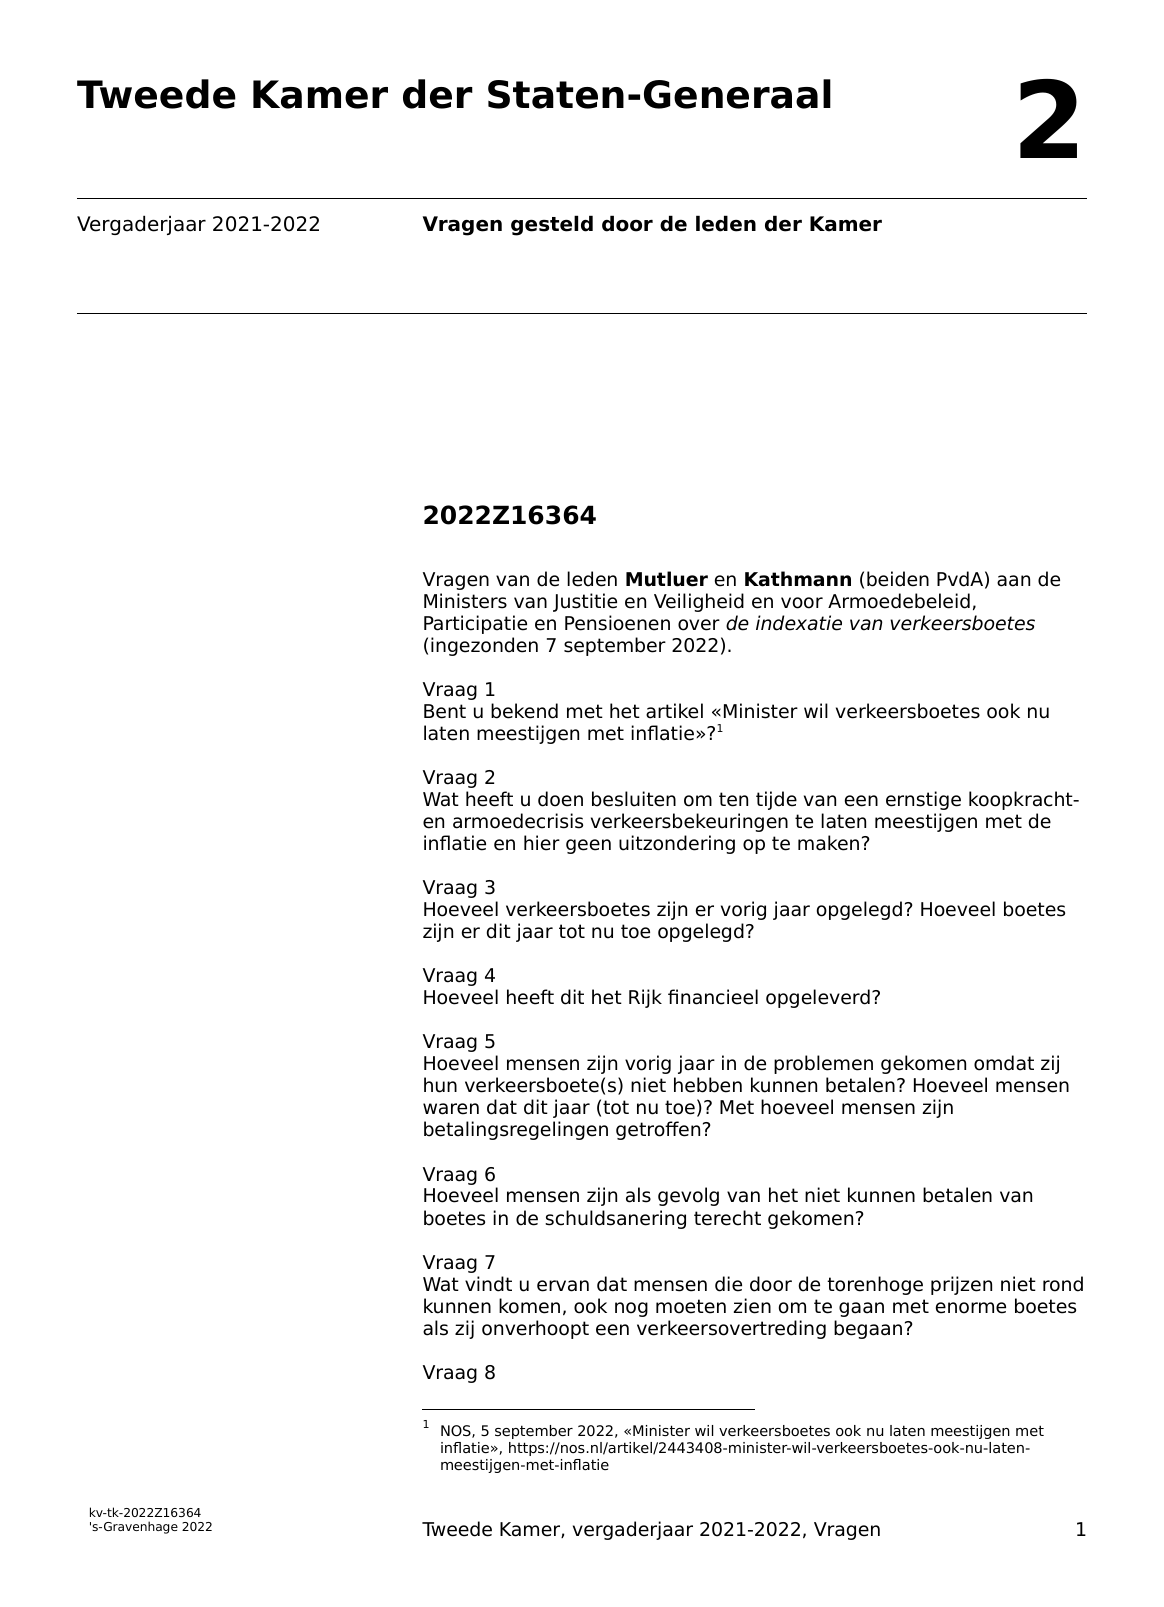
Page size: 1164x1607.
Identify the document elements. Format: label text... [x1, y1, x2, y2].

text Hoeveel verkeersboetes zijn er vorig jaar opgelegd? Hoeveel boetes zijn er dit jaar tot nu toe opgelegd? [422, 899, 1087, 943]
text Vraag 8 [422, 1362, 1087, 1384]
text Wat vindt u ervan dat mensen die door de torenhoge prijzen niet rond kunnen komen, ook nog moeten zien om te gaan met enorme boetes als zij onverhoopt een verkeersovertreding begaan? [422, 1273, 1087, 1339]
text NOS, 5 september 2022, «Minister wil verkeersboetes ook nu laten meestijgen met inflatie», https://nos.nl/artikel/2443408-minister-wil-verkeersboetes-ook-nu-laten-meestijgen-met-inflatie [422, 1418, 1087, 1474]
table_cell Vergaderjaar 2021-2022 [77, 199, 422, 313]
text Wat heeft u doen besluiten om ten tijde van een ernstige koopkracht- en armoedecrisis verkeersbekeuringen te laten meestijgen met de inflatie en hier geen uitzondering op te maken? [422, 789, 1087, 855]
table_header Tweede Kamer der Staten-Generaal [77, 59, 886, 198]
text Vraag 4 [422, 965, 1087, 987]
table_header 2 [886, 59, 1087, 198]
text Bent u bekend met het artikel «Minister wil verkeersboetes ook nu laten meestijgen met inflatie»? [422, 701, 1087, 745]
text Hoeveel heeft dit het Rijk financieel opgeleverd? [422, 987, 1087, 1009]
text Vraag 3 [422, 877, 1087, 899]
text Hoeveel mensen zijn vorig jaar in de problemen gekomen omdat zij hun verkeersboete(s) niet hebben kunnen betalen? Hoeveel mensen waren dat dit jaar (tot nu toe)? Met hoeveel mensen zijn betalingsregelingen getroffen? [422, 1053, 1087, 1141]
text Vraag 1 [422, 679, 1087, 701]
text Vraag 7 [422, 1252, 1087, 1273]
table_cell Vragen gesteld door de leden der Kamer [422, 199, 1087, 313]
text Vraag 6 [422, 1163, 1087, 1185]
text Vraag 5 [422, 1031, 1087, 1053]
text Vragen van de leden Mutluer en Kathmann (beiden PvdA) aan de Ministers van Justitie en Veiligheid en voor Armoedebeleid, Participatie en Pensioenen over de indexatie van verkeersboetes (ingezonden 7 september 2022). [422, 569, 1087, 657]
text kv-tk-2022Z16364 [88, 1506, 323, 1520]
text 2022Z16364 [422, 501, 1087, 531]
text Vraag 2 [422, 767, 1087, 789]
text 's-Gravenhage 2022 [88, 1520, 323, 1534]
text Hoeveel mensen zijn als gevolg van het niet kunnen betalen van boetes in de schuldsanering terecht gekomen? [422, 1185, 1087, 1229]
